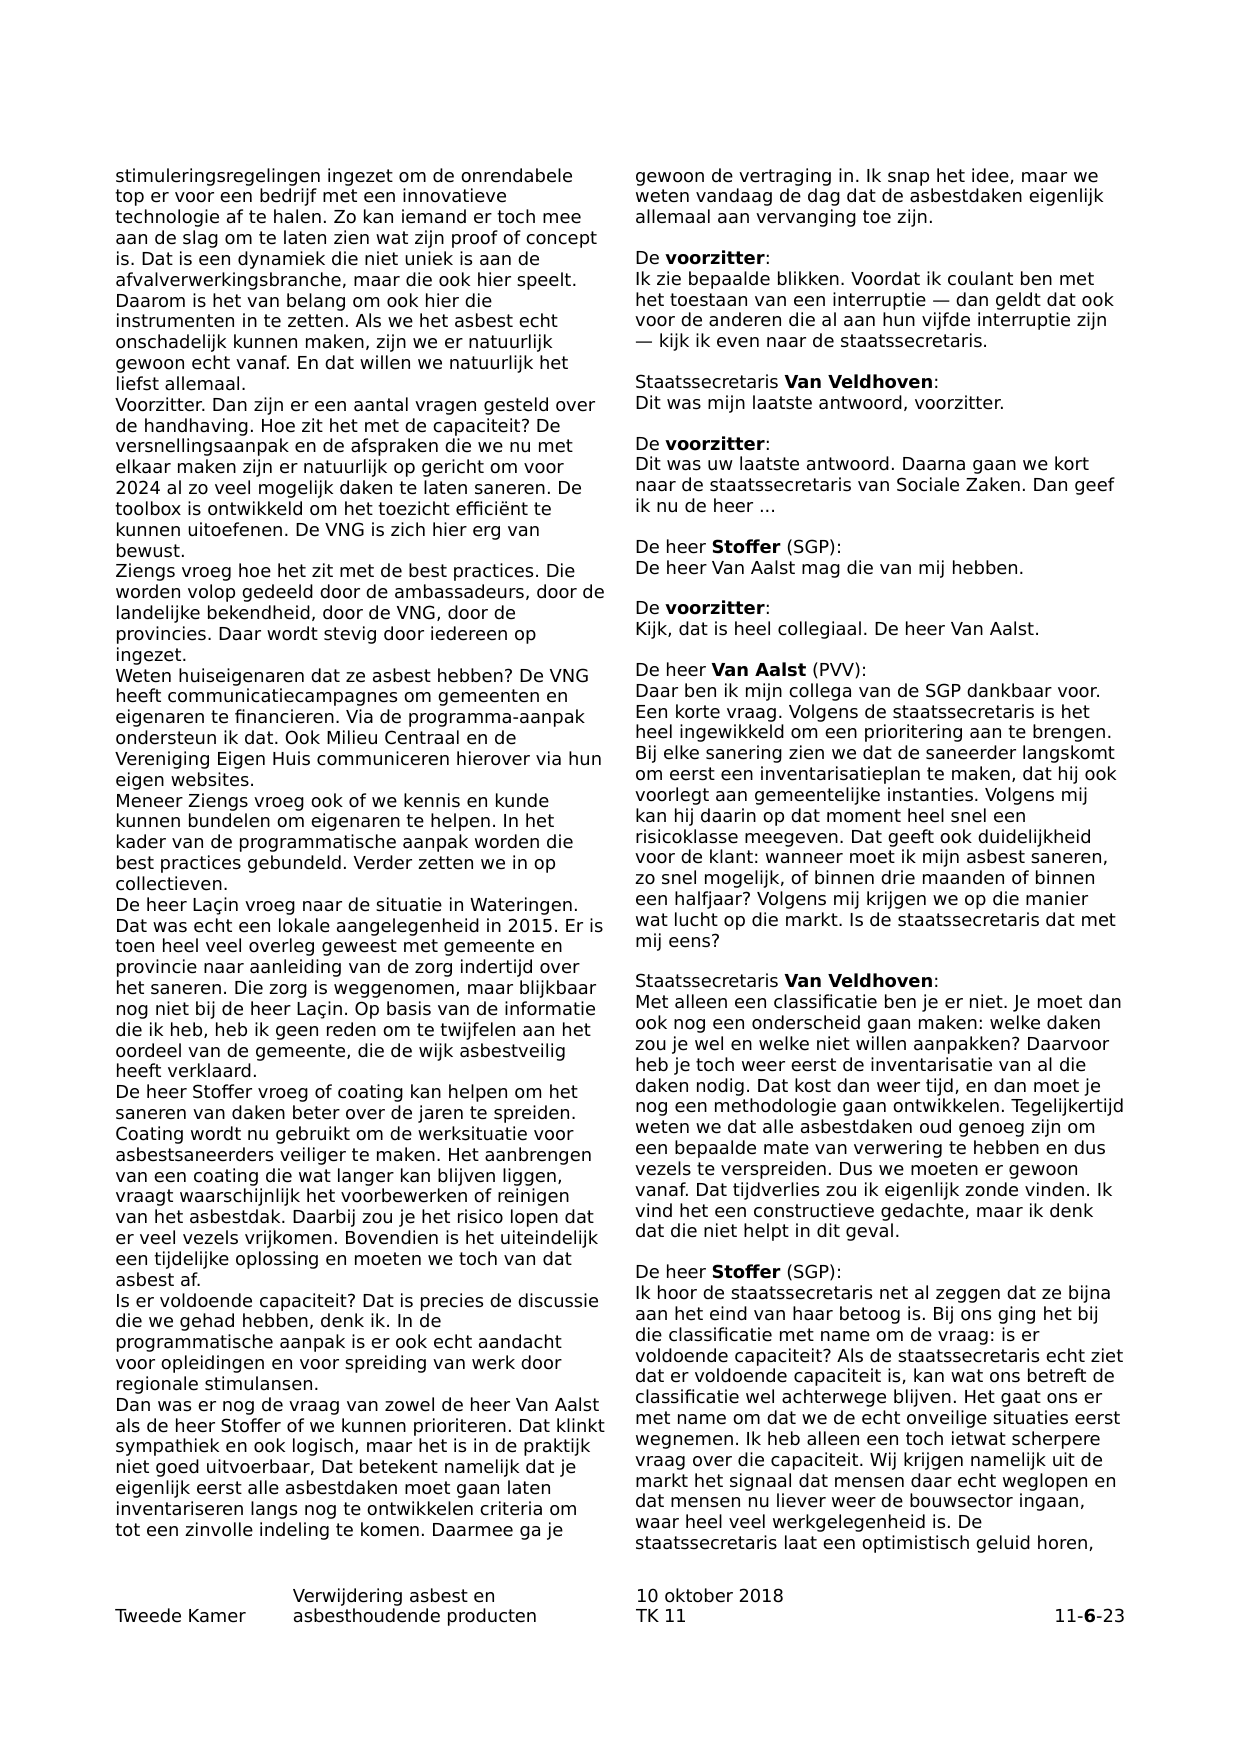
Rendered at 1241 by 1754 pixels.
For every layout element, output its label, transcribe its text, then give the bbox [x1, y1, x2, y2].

text De voorzitter: [635, 598, 1125, 619]
text De heer Stoffer vroeg of coating kan helpen om het saneren van daken beter over de jaren te spreiden. Coating wordt nu gebruikt om de werksituatie voor asbestsaneerders veiliger te maken. Het aanbrengen van een coating die wat langer kan blijven liggen, vraagt waarschijnlijk het voorbewerken of reinigen van het asbestdak. Daarbij zou je het risico lopen dat er veel vezels vrijkomen. Bovendien is het uiteindelijk een tijdelijke oplossing en moeten we toch van dat asbest af. [115, 1082, 605, 1290]
text De heer Stoffer (SGP): [635, 537, 1125, 557]
text Is er voldoende capaciteit? Dat is precies de discussie die we gehad hebben, denk ik. In de programmatische aanpak is er ook echt aandacht voor opleidingen en voor spreiding van werk door regionale stimulansen. [115, 1290, 605, 1394]
text Met alleen een classificatie ben je er niet. Je moet dan ook nog een onderscheid gaan maken: welke daken zou je wel en welke niet willen aanpakken? Daarvoor heb je toch weer eerst de inventarisatie van al die daken nodig. Dat kost dan weer tijd, en dan moet je nog een methodologie gaan ontwikkelen. Tegelijkertijd weten we dat alle asbestdaken oud genoeg zijn om een bepaalde mate van verwering te hebben en dus vezels te verspreiden. Dus we moeten er gewoon vanaf. Dat tijdverlies zou ik eigenlijk zonde vinden. Ik vind het een constructieve gedachte, maar ik denk dat die niet helpt in dit geval. [635, 992, 1125, 1242]
text De heer Laçin vroeg naar de situatie in Wateringen. Dat was echt een lokale aangelegenheid in 2015. Er is toen heel veel overleg geweest met gemeente en provincie naar aanleiding van de zorg indertijd over het saneren. Die zorg is weggenomen, maar blijkbaar nog niet bij de heer Laçin. Op basis van de informatie die ik heb, heb ik geen reden om te twijfelen aan het oordeel van de gemeente, die de wijk asbestveilig heeft verklaard. [115, 894, 605, 1082]
text De heer Stoffer (SGP): [635, 1262, 1125, 1283]
text Ik zie bepaalde blikken. Voordat ik coulant ben met het toestaan van een interruptie — dan geldt dat ook voor de anderen die al aan hun vijfde interruptie zijn — kijk ik even naar de staatssecretaris. [635, 268, 1125, 352]
text De voorzitter: [635, 433, 1125, 454]
text Staatssecretaris Van Veldhoven: [635, 971, 1125, 992]
text Meneer Ziengs vroeg ook of we kennis en kunde kunnen bundelen om eigenaren te helpen. In het kader van de programmatische aanpak worden die best practices gebundeld. Verder zetten we in op collectieven. [115, 790, 605, 894]
text De voorzitter: [635, 248, 1125, 268]
text Daar ben ik mijn collega van de SGP dankbaar voor. Een korte vraag. Volgens de staatssecretaris is het heel ingewikkeld om een prioritering aan te brengen. Bij elke sanering zien we dat de saneerder langskomt om eerst een inventarisatieplan te maken, dat hij ook voorlegt aan gemeentelijke instanties. Volgens mij kan hij daarin op dat moment heel snel een risicoklasse meegeven. Dat geeft ook duidelijkheid voor de klant: wanneer moet ik mijn asbest saneren, zo snel mogelijk, of binnen drie maanden of binnen een halfjaar? Volgens mij krijgen we op die manier wat lucht op die markt. Is de staatssecretaris dat met mij eens? [635, 681, 1125, 951]
text Dit was mijn laatste antwoord, voorzitter. [635, 393, 1125, 413]
text Dan was er nog de vraag van zowel de heer Van Aalst als de heer Stoffer of we kunnen prioriteren. Dat klinkt sympathiek en ook logisch, maar het is in de praktijk niet goed uitvoerbaar, Dat betekent namelijk dat je eigenlijk eerst alle asbestdaken moet gaan laten inventariseren langs nog te ontwikkelen criteria om tot een zinvolle indeling te komen. Daarmee ga je [115, 1394, 605, 1540]
text Ik hoor de staatssecretaris net al zeggen dat ze bijna aan het eind van haar betoog is. Bij ons ging het bij die classificatie met name om de vraag: is er voldoende capaciteit? Als de staatssecretaris echt ziet dat er voldoende capaciteit is, kan wat ons betreft de classificatie wel achterwege blijven. Het gaat ons er met name om dat we de echt onveilige situaties eerst wegnemen. Ik heb alleen een toch ietwat scherpere vraag over die capaciteit. Wij krijgen namelijk uit de markt het signaal dat mensen daar echt weglopen en dat mensen nu liever weer de bouwsector ingaan, waar heel veel werkgelegenheid is. De staatssecretaris laat een optimistisch geluid horen, [635, 1283, 1125, 1554]
text stimuleringsregelingen ingezet om de onrendabele top er voor een bedrijf met een innovatieve technologie af te halen. Zo kan iemand er toch mee aan de slag om te laten zien wat zijn proof of concept is. Dat is een dynamiek die niet uniek is aan de afvalverwerkingsbranche, maar die ook hier speelt. Daarom is het van belang om ook hier die instrumenten in te zetten. Als we het asbest echt onschadelijk kunnen maken, zijn we er natuurlijk gewoon echt vanaf. En dat willen we natuurlijk het liefst allemaal. [115, 165, 605, 394]
text Staatssecretaris Van Veldhoven: [635, 372, 1125, 393]
text Ziengs vroeg hoe het zit met de best practices. Die worden volop gedeeld door de ambassadeurs, door de landelijke bekendheid, door de VNG, door de provincies. Daar wordt stevig door iedereen op ingezet. [115, 561, 605, 665]
text De heer Van Aalst mag die van mij hebben. [635, 557, 1125, 578]
text gewoon de vertraging in. Ik snap het idee, maar we weten vandaag de dag dat de asbestdaken eigenlijk allemaal aan vervanging toe zijn. [635, 165, 1125, 228]
text De heer Van Aalst (PVV): [635, 660, 1125, 681]
text Kijk, dat is heel collegiaal. De heer Van Aalst. [635, 619, 1125, 640]
text Dit was uw laatste antwoord. Daarna gaan we kort naar de staatssecretaris van Sociale Zaken. Dan geef ik nu de heer ... [635, 454, 1125, 517]
text Weten huiseigenaren dat ze asbest hebben? De VNG heeft communicatiecampagnes om gemeenten en eigenaren te financieren. Via de programma-aanpak ondersteun ik dat. Ook Milieu Centraal en de Vereniging Eigen Huis communiceren hierover via hun eigen websites. [115, 665, 605, 790]
text Voorzitter. Dan zijn er een aantal vragen gesteld over de handhaving. Hoe zit het met de capaciteit? De versnellingsaanpak en de afspraken die we nu met elkaar maken zijn er natuurlijk op gericht om voor 2024 al zo veel mogelijk daken te laten saneren. De toolbox is ontwikkeld om het toezicht efficiënt te kunnen uitoefenen. De VNG is zich hier erg van bewust. [115, 394, 605, 561]
